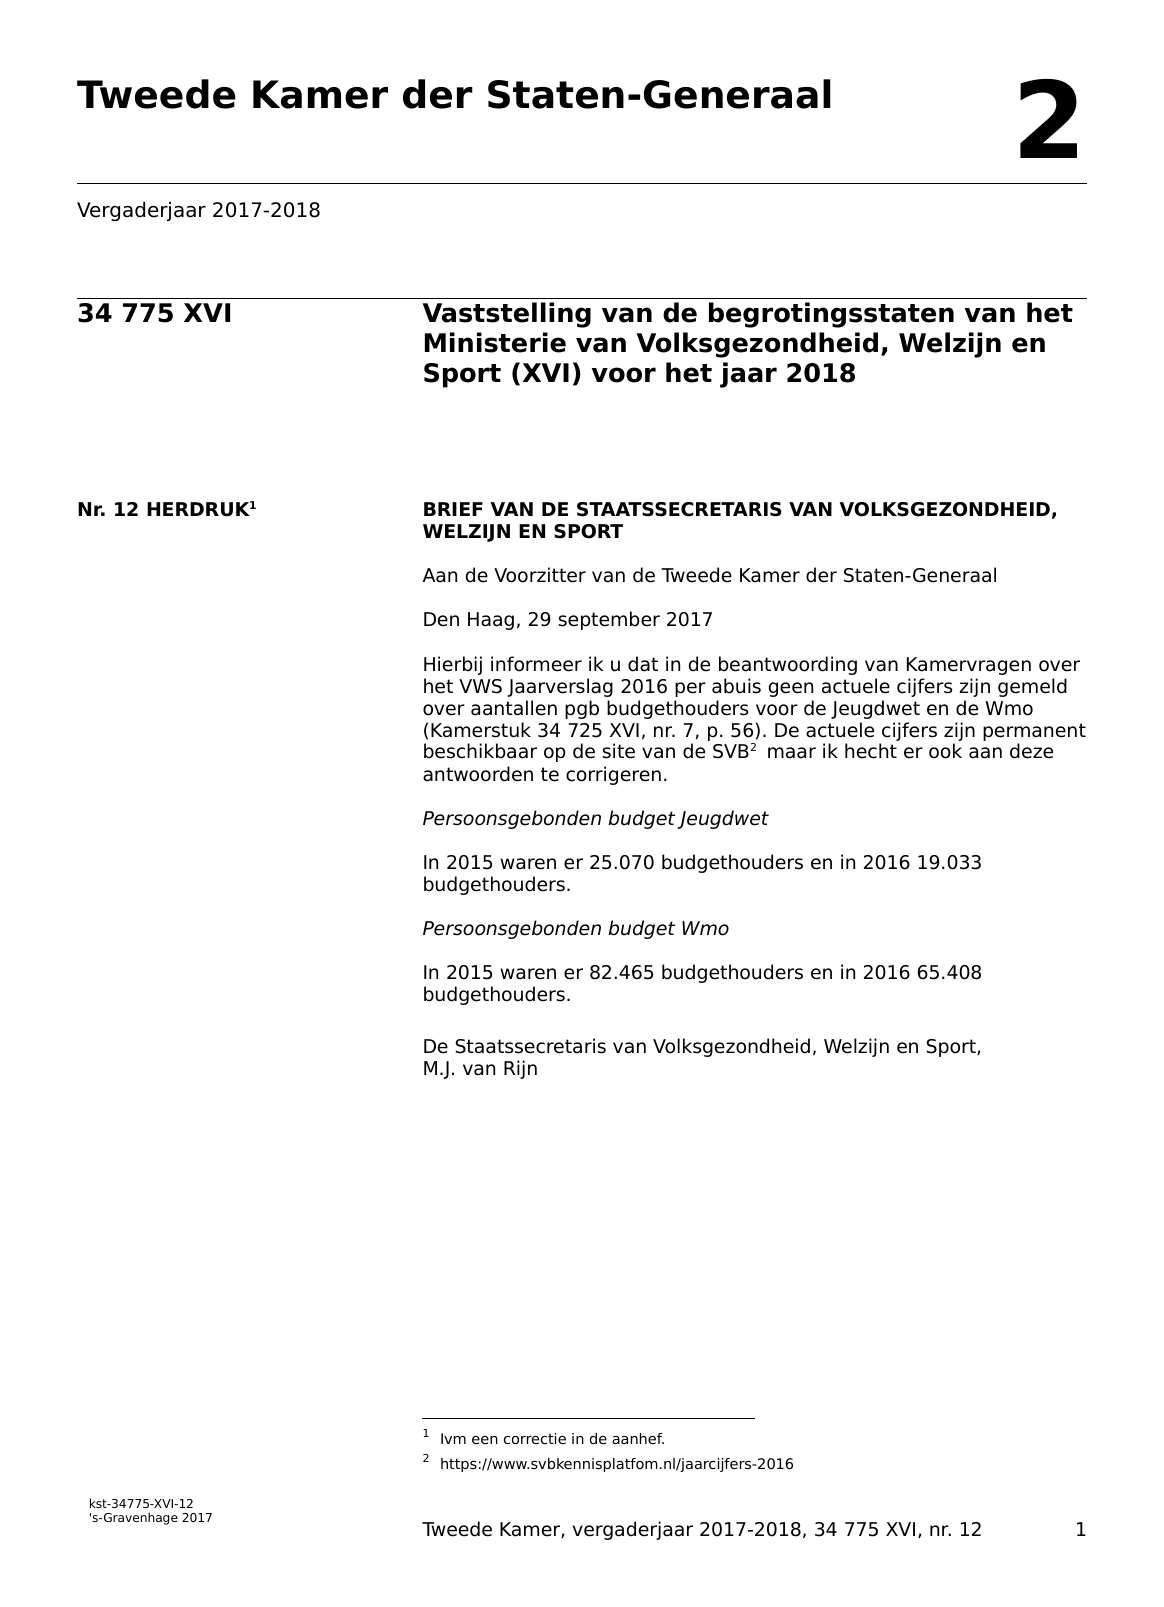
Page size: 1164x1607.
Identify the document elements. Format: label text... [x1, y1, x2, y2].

table_cell Vergaderjaar 2017-2018 [77, 184, 1087, 298]
text Den Haag, 29 september 2017 [422, 609, 1087, 631]
text In 2015 waren er 25.070 budgethouders en in 2016 19.033 budgethouders. [422, 852, 1087, 896]
text 's-Gravenhage 2017 [88, 1511, 323, 1525]
table_header 2 [886, 59, 1087, 183]
text Hierbij informeer ik u dat in de beantwoording van Kamervragen over het VWS Jaarverslag 2016 per abuis geen actuele cijfers zijn gemeld over aantallen pgb budgethouders voor de Jeugdwet en de Wmo (Kamerstuk 34 725 XVI, nr. 7, p. 56). De actuele cijfers zijn permanent beschikbaar op de site van de SVB maar ik hecht er ook aan deze antwoorden te corrigeren. [422, 653, 1087, 785]
subtitle Persoonsgebonden budget Jeugdwet [422, 808, 1087, 829]
subtitle Persoonsgebonden budget Wmo [422, 918, 1087, 940]
text In 2015 waren er 82.465 budgethouders en in 2016 65.408 budgethouders. [422, 962, 1087, 1006]
text Aan de Voorzitter van de Tweede Kamer der Staten-Generaal [422, 565, 1087, 587]
text Ivm een correctie in de aanhef. [422, 1427, 1087, 1449]
text kst-34775-XVI-12 [88, 1497, 323, 1511]
subtitle 34 775 XVI Vaststelling van de begrotingsstaten van het Ministerie van Volksgezondheid, Welzijn en Sport (XVI) voor het jaar 2018 [77, 299, 1087, 388]
subtitle Nr. 12 HERDRUK BRIEF VAN DE STAATSSECRETARIS VAN VOLKSGEZONDHEID, WELZIJN EN SPORT [77, 499, 1087, 543]
text https://www.svbkennisplatfom.nl/jaarcijfers-2016 [422, 1452, 1087, 1474]
table_header Tweede Kamer der Staten-Generaal [77, 59, 886, 183]
text De Staatssecretaris van Volksgezondheid, Welzijn en Sport, M.J. van Rijn [422, 1036, 1087, 1080]
